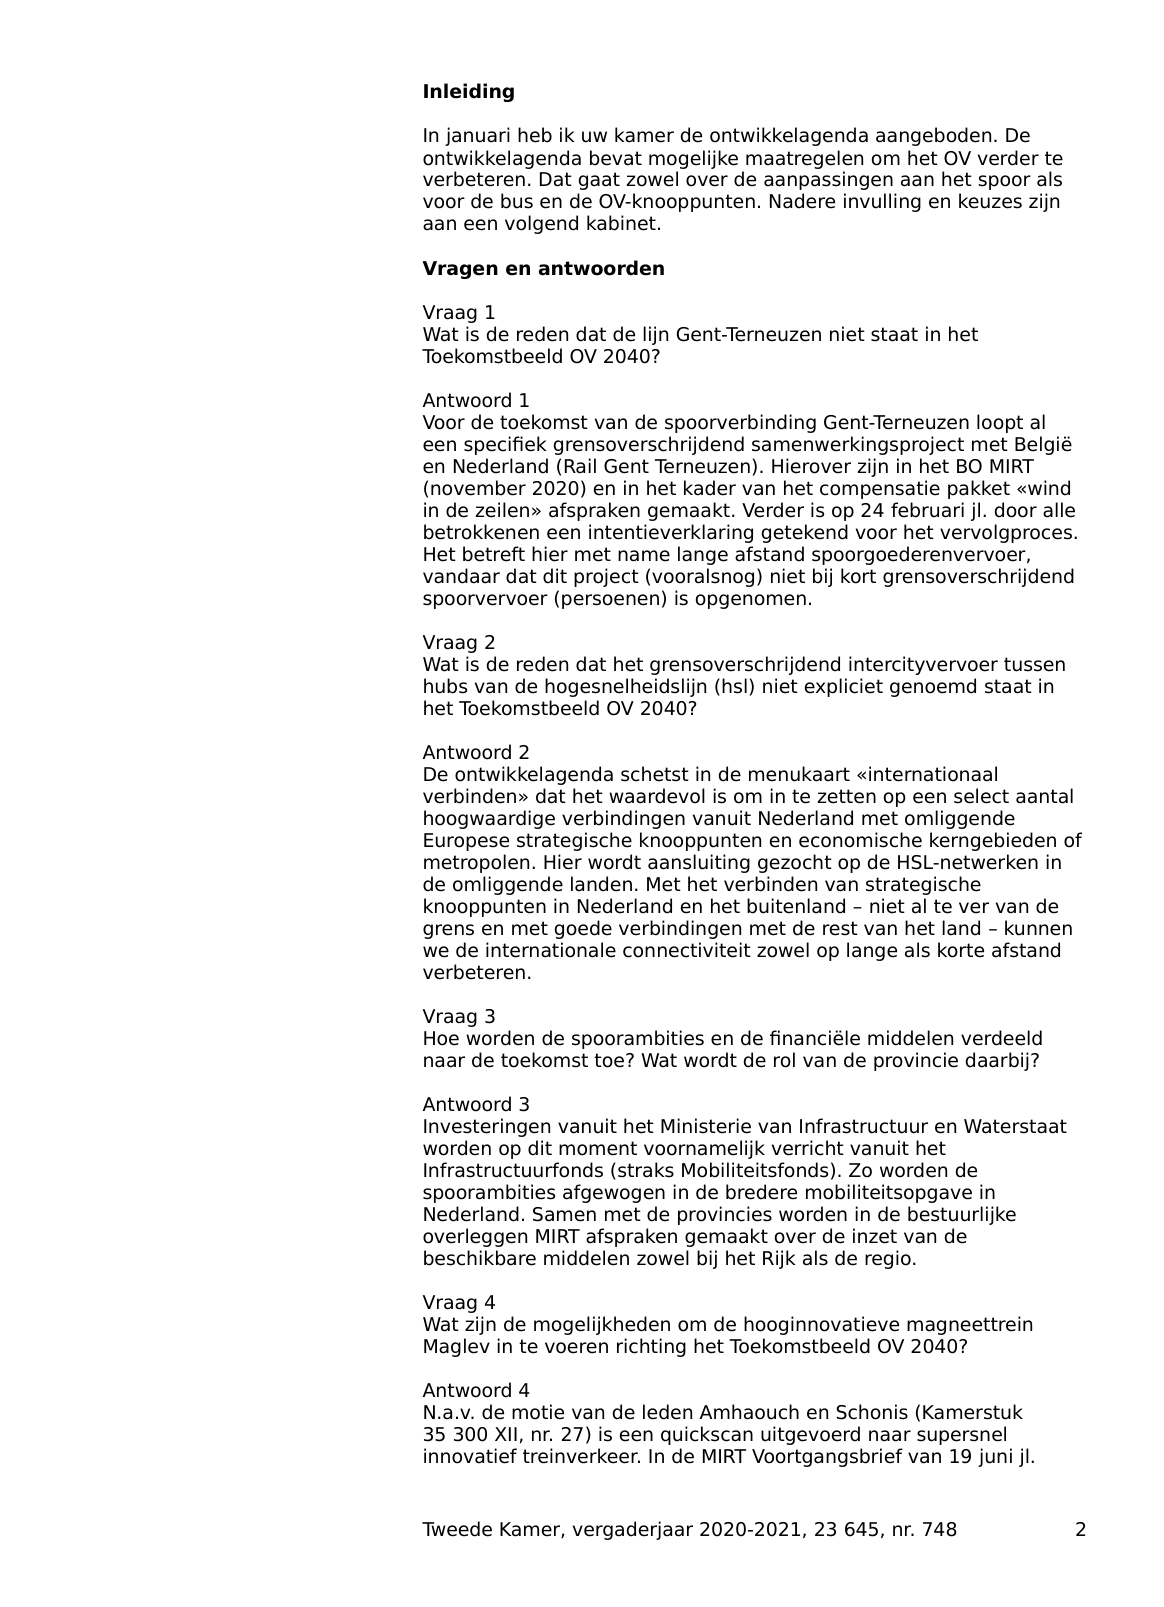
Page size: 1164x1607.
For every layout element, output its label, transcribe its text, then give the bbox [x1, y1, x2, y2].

text Antwoord 3 [422, 1094, 1087, 1116]
text Vraag 3 [422, 1006, 1087, 1028]
text Voor de toekomst van de spoorverbinding Gent-Terneuzen loopt al een specifiek grensoverschrijdend samenwerkingsproject met België en Nederland (Rail Gent Terneuzen). Hierover zijn in het BO MIRT (november 2020) en in het kader van het compensatie pakket «wind in de zeilen» afspraken gemaakt. Verder is op 24 februari jl. door alle betrokkenen een intentieverklaring getekend voor het vervolgproces. Het betreft hier met name lange afstand spoorgoederenvervoer, vandaar dat dit project (vooralsnog) niet bij kort grensoverschrijdend spoorvervoer (persoenen) is opgenomen. [422, 412, 1087, 609]
text Investeringen vanuit het Ministerie van Infrastructuur en Waterstaat worden op dit moment voornamelijk verricht vanuit het Infrastructuurfonds (straks Mobiliteitsfonds). Zo worden de spoorambities afgewogen in de bredere mobiliteitsopgave in Nederland. Samen met de provincies worden in de bestuurlijke overleggen MIRT afspraken gemaakt over de inzet van de beschikbare middelen zowel bij het Rijk als de regio. [422, 1116, 1087, 1270]
text N.a.v. de motie van de leden Amhaouch en Schonis (Kamerstuk 35 300 XII, nr. 27) is een quickscan uitgevoerd naar supersnel innovatief treinverkeer. In de MIRT Voortgangsbrief van 19 juni jl. [422, 1402, 1087, 1468]
text In januari heb ik uw kamer de ontwikkelagenda aangeboden. De ontwikkelagenda bevat mogelijke maatregelen om het OV verder te verbeteren. Dat gaat zowel over de aanpassingen aan het spoor als voor de bus en de OV-knooppunten. Nadere invulling en keuzes zijn aan een volgend kabinet. [422, 125, 1087, 235]
text Hoe worden de spoorambities en de financiële middelen verdeeld naar de toekomst toe? Wat wordt de rol van de provincie daarbij? [422, 1028, 1087, 1072]
text Vraag 1 [422, 302, 1087, 324]
text Antwoord 4 [422, 1380, 1087, 1402]
text Antwoord 2 [422, 742, 1087, 764]
text Wat is de reden dat de lijn Gent-Terneuzen niet staat in het Toekomstbeeld OV 2040? [422, 324, 1087, 368]
text De ontwikkelagenda schetst in de menukaart «internationaal verbinden» dat het waardevol is om in te zetten op een select aantal hoogwaardige verbindingen vanuit Nederland met omliggende Europese strategische knooppunten en economische kerngebieden of metropolen. Hier wordt aansluiting gezocht op de HSL-netwerken in de omliggende landen. Met het verbinden van strategische knooppunten in Nederland en het buitenland – niet al te ver van de grens en met goede verbindingen met de rest van het land – kunnen we de internationale connectiviteit zowel op lange als korte afstand verbeteren. [422, 764, 1087, 984]
text Vraag 2 [422, 632, 1087, 654]
subtitle Vragen en antwoorden [422, 257, 1087, 279]
text Antwoord 1 [422, 390, 1087, 412]
subtitle Inleiding [422, 81, 1087, 103]
text Vraag 4 [422, 1292, 1087, 1314]
text Wat zijn de mogelijkheden om de hooginnovatieve magneettrein Maglev in te voeren richting het Toekomstbeeld OV 2040? [422, 1314, 1087, 1358]
text Wat is de reden dat het grensoverschrijdend intercityvervoer tussen hubs van de hogesnelheidslijn (hsl) niet expliciet genoemd staat in het Toekomstbeeld OV 2040? [422, 654, 1087, 720]
